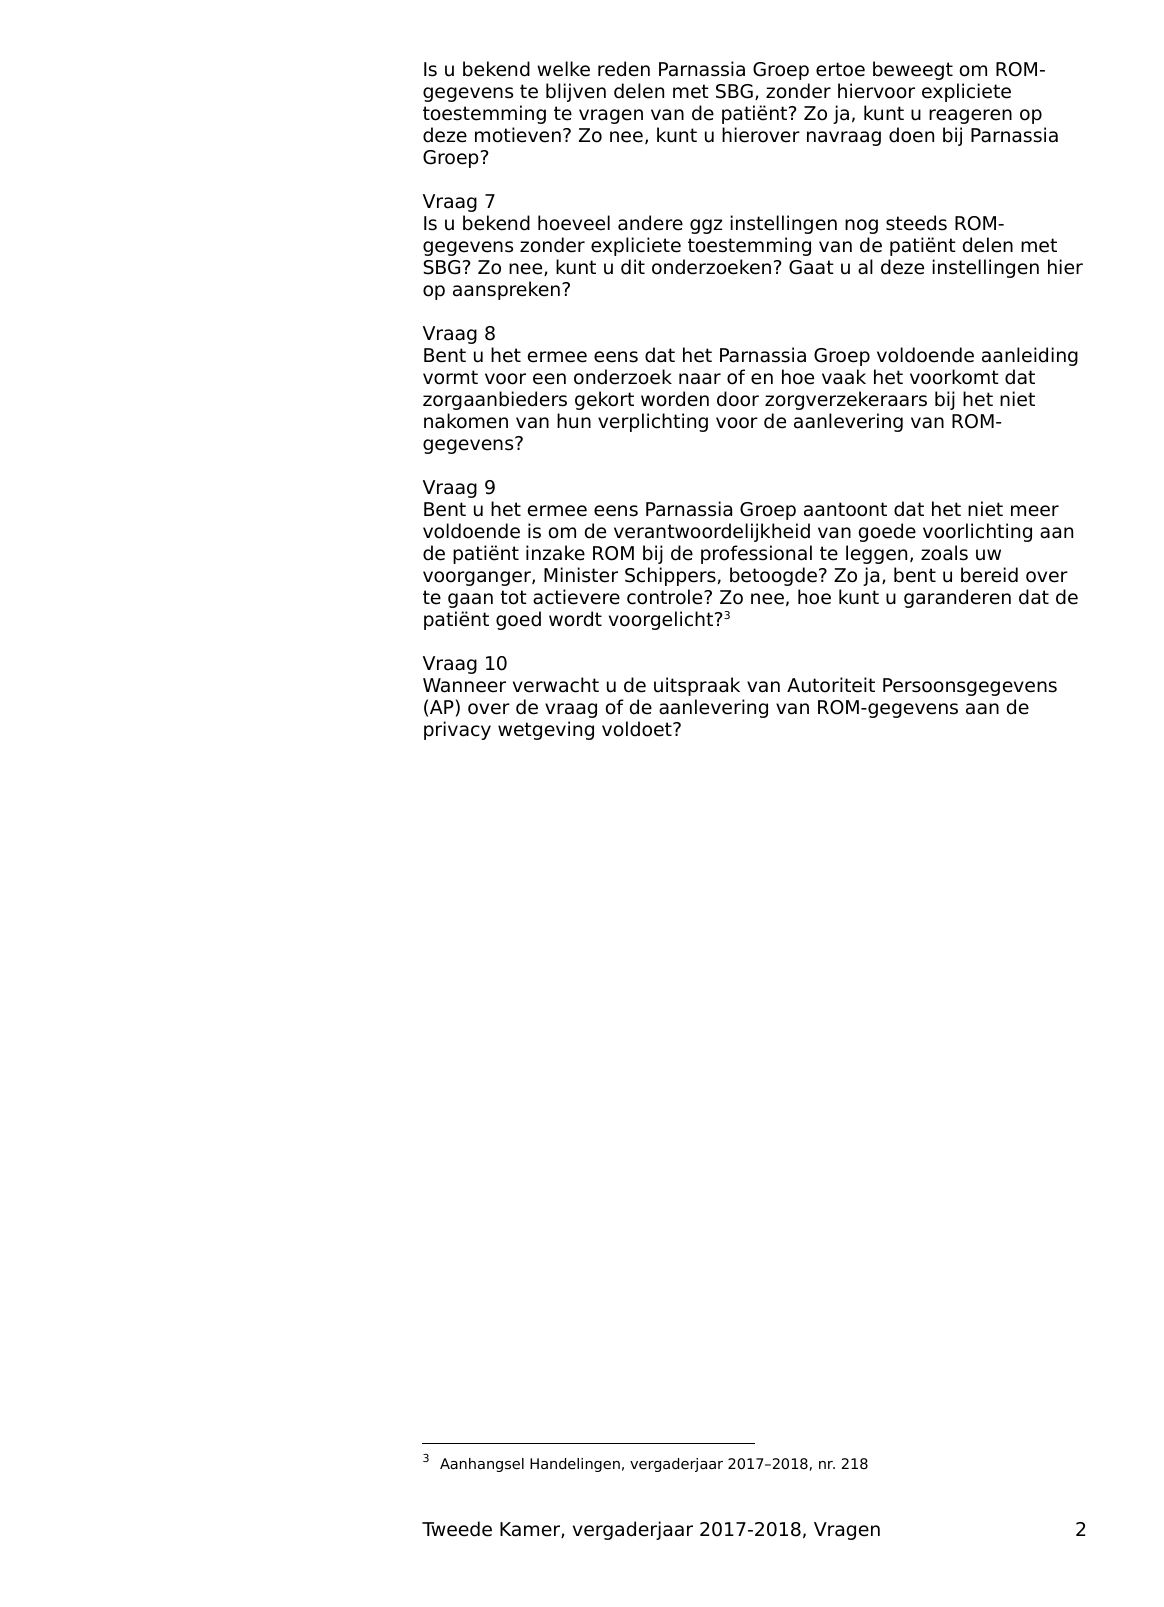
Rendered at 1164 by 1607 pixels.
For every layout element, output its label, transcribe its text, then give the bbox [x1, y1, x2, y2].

text Vraag 10 [422, 653, 1087, 675]
text Aanhangsel Handelingen, vergaderjaar 2017–2018, nr. 218 [422, 1452, 1087, 1474]
text Bent u het ermee eens dat het Parnassia Groep voldoende aanleiding vormt voor een onderzoek naar of en hoe vaak het voorkomt dat zorgaanbieders gekort worden door zorgverzekeraars bij het niet nakomen van hun verplichting voor de aanlevering van ROM-gegevens? [422, 345, 1087, 455]
text Wanneer verwacht u de uitspraak van Autoriteit Persoonsgegevens (AP) over de vraag of de aanlevering van ROM-gegevens aan de privacy wetgeving voldoet? [422, 675, 1087, 741]
text Is u bekend hoeveel andere ggz instellingen nog steeds ROM-gegevens zonder expliciete toestemming van de patiënt delen met SBG? Zo nee, kunt u dit onderzoeken? Gaat u al deze instellingen hier op aanspreken? [422, 213, 1087, 301]
text Vraag 8 [422, 323, 1087, 345]
text Bent u het ermee eens Parnassia Groep aantoont dat het niet meer voldoende is om de verantwoordelijkheid van goede voorlichting aan de patiënt inzake ROM bij de professional te leggen, zoals uw voorganger, Minister Schippers, betoogde? Zo ja, bent u bereid over te gaan tot actievere controle? Zo nee, hoe kunt u garanderen dat de patiënt goed wordt voorgelicht? [422, 499, 1087, 631]
text Is u bekend welke reden Parnassia Groep ertoe beweegt om ROM-gegevens te blijven delen met SBG, zonder hiervoor expliciete toestemming te vragen van de patiënt? Zo ja, kunt u reageren op deze motieven? Zo nee, kunt u hierover navraag doen bij Parnassia Groep? [422, 59, 1087, 169]
text Vraag 7 [422, 191, 1087, 213]
text Vraag 9 [422, 477, 1087, 499]
